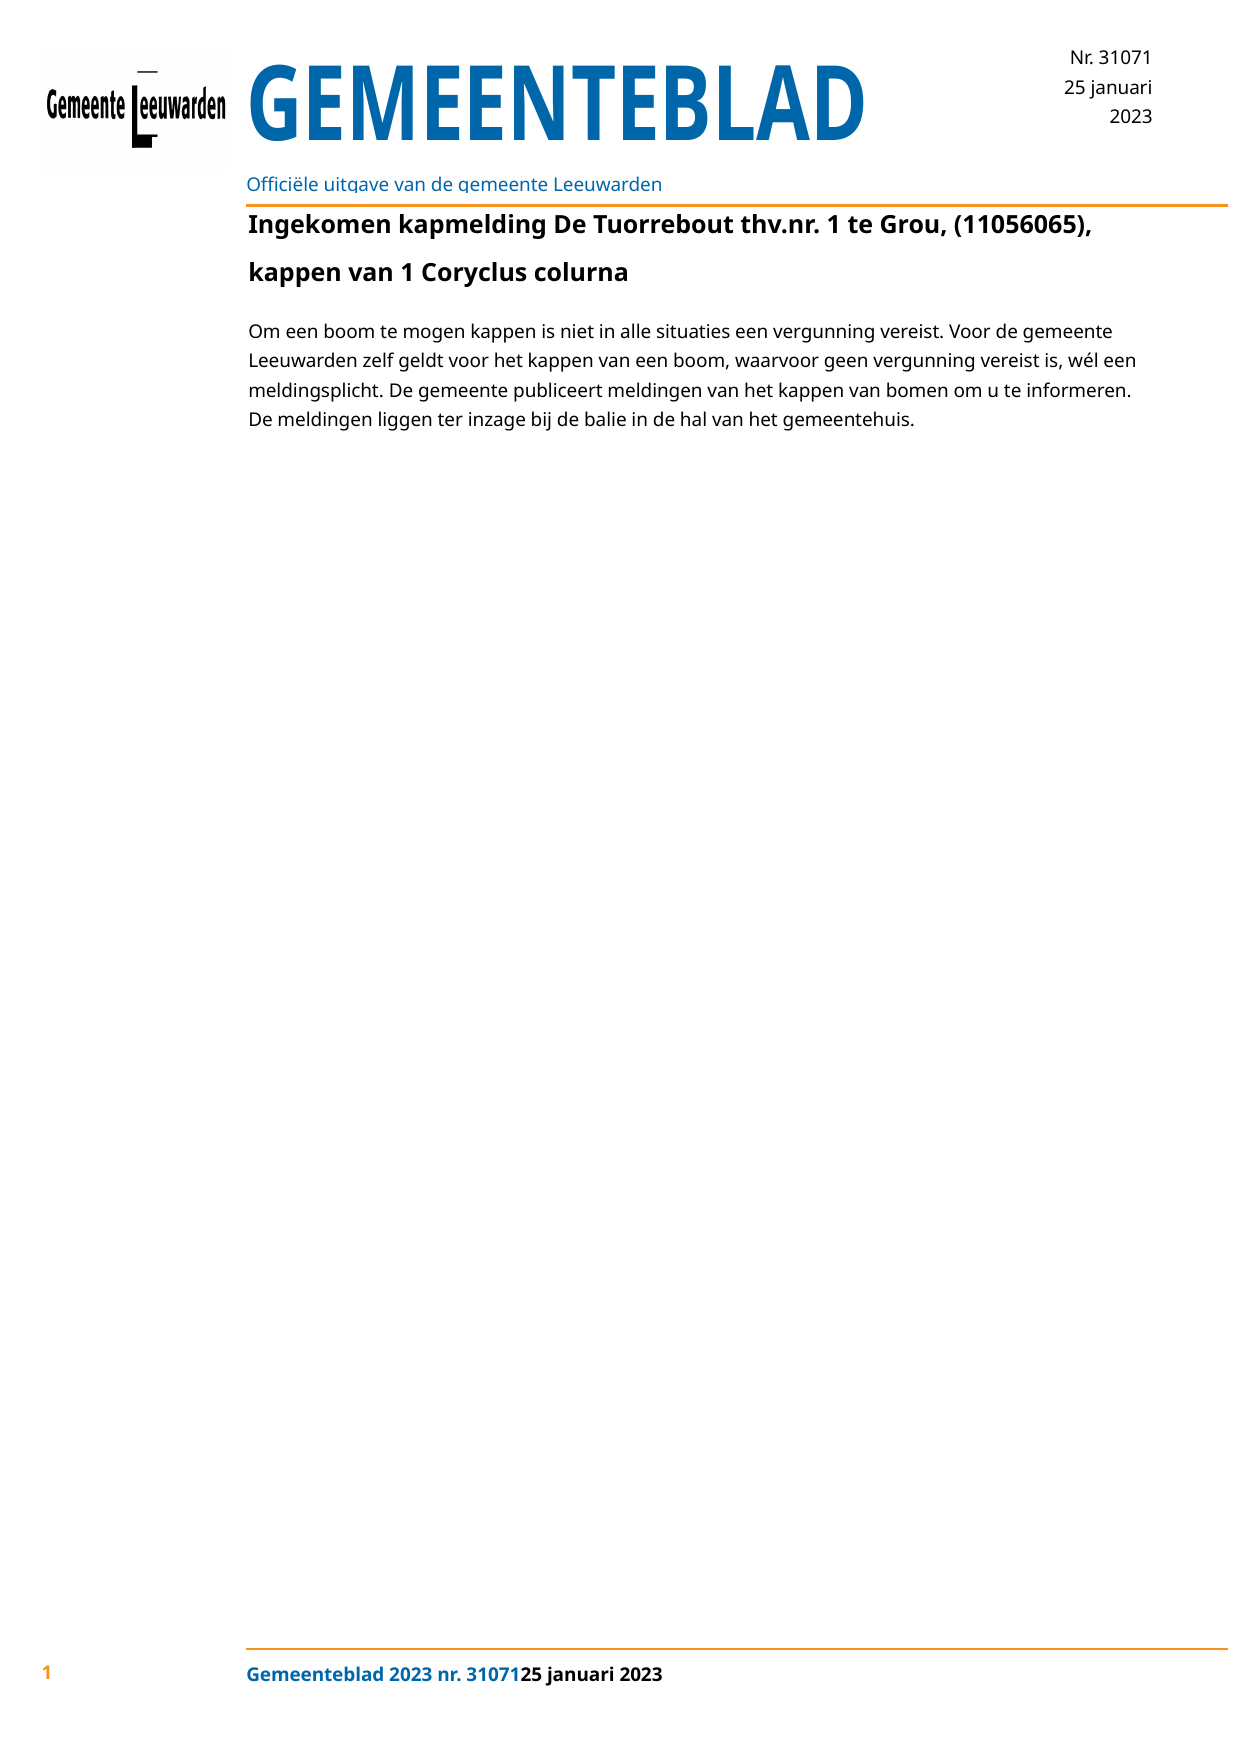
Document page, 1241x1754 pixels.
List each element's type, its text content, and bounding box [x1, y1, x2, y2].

text Ingekomen kapmelding De Tuorrebout thv.nr. 1 te Grou, (11056065), kappen van 1 Coryclus colurna [248, 207, 1152, 288]
text Om een boom te mogen kappen is niet in alle situaties een vergunning vereist. Voor de gemeente Leeuwarden zelf geldt voor het kappen van een boom, waarvoor geen vergunning vereist is, wél een meldingsplicht. De gemeente publiceert meldingen van het kappen van bomen om u te informeren. De meldingen liggen ter inzage bij de balie in de hal van het gemeentehuis. [248, 318, 1152, 432]
picture [41, 47, 231, 172]
